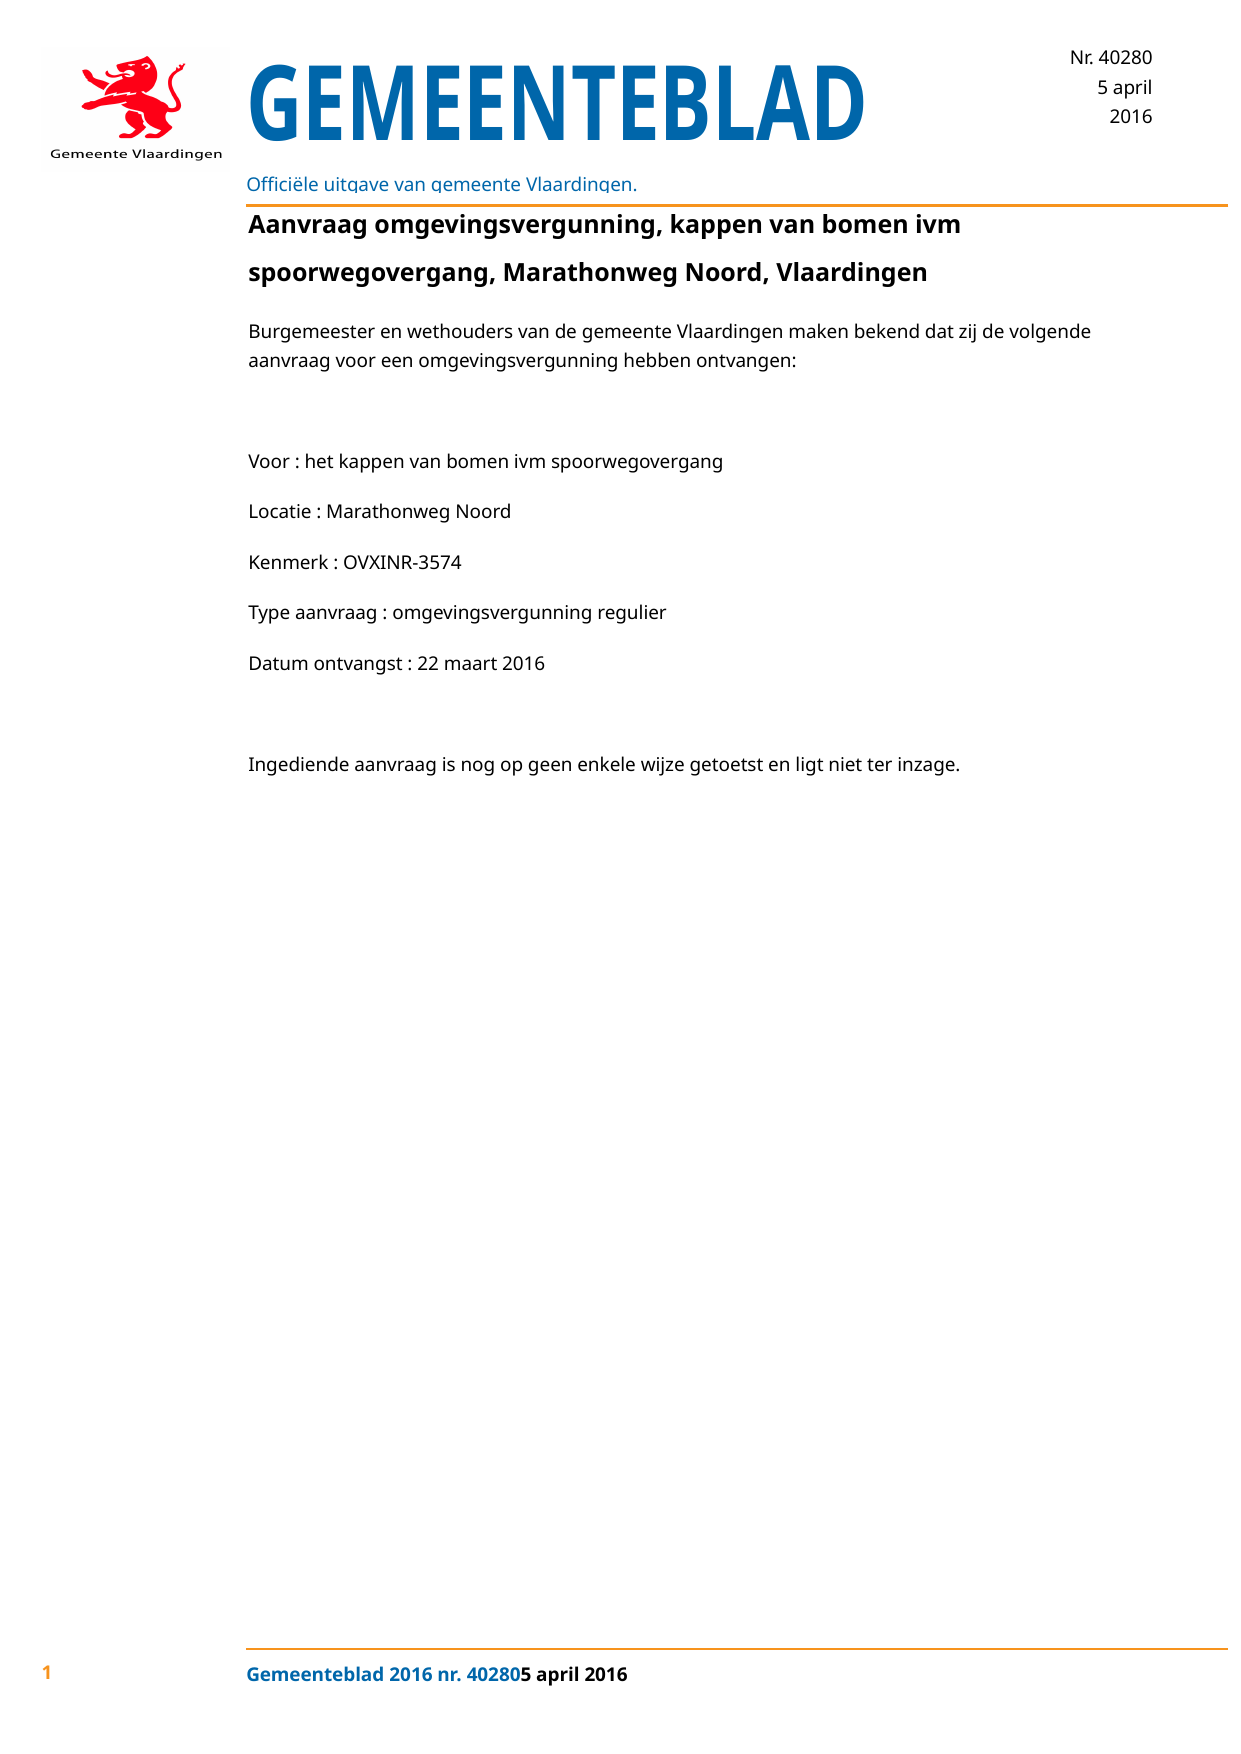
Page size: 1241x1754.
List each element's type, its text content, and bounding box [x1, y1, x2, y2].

text Ingediende aanvraag is nog op geen enkele wijze getoetst en ligt niet ter inzage. [248, 751, 1152, 777]
picture [41, 47, 231, 172]
text Datum ontvangst : 22 maart 2016 [248, 650, 1152, 676]
text Type aanvraag : omgevingsvergunning regulier [248, 599, 1152, 625]
text Aanvraag omgevingsvergunning, kappen van bomen ivm spoorwegovergang, Marathonweg Noord, Vlaardingen [248, 207, 1152, 288]
text Kenmerk : OVXINR-3574 [248, 549, 1152, 575]
text Voor : het kappen van bomen ivm spoorwegovergang [248, 448, 1152, 474]
text Burgemeester en wethouders van de gemeente Vlaardingen maken bekend dat zij de volgende aanvraag voor een omgevingsvergunning hebben ontvangen: [248, 318, 1152, 373]
text Locatie : Marathonweg Noord [248, 499, 1152, 524]
